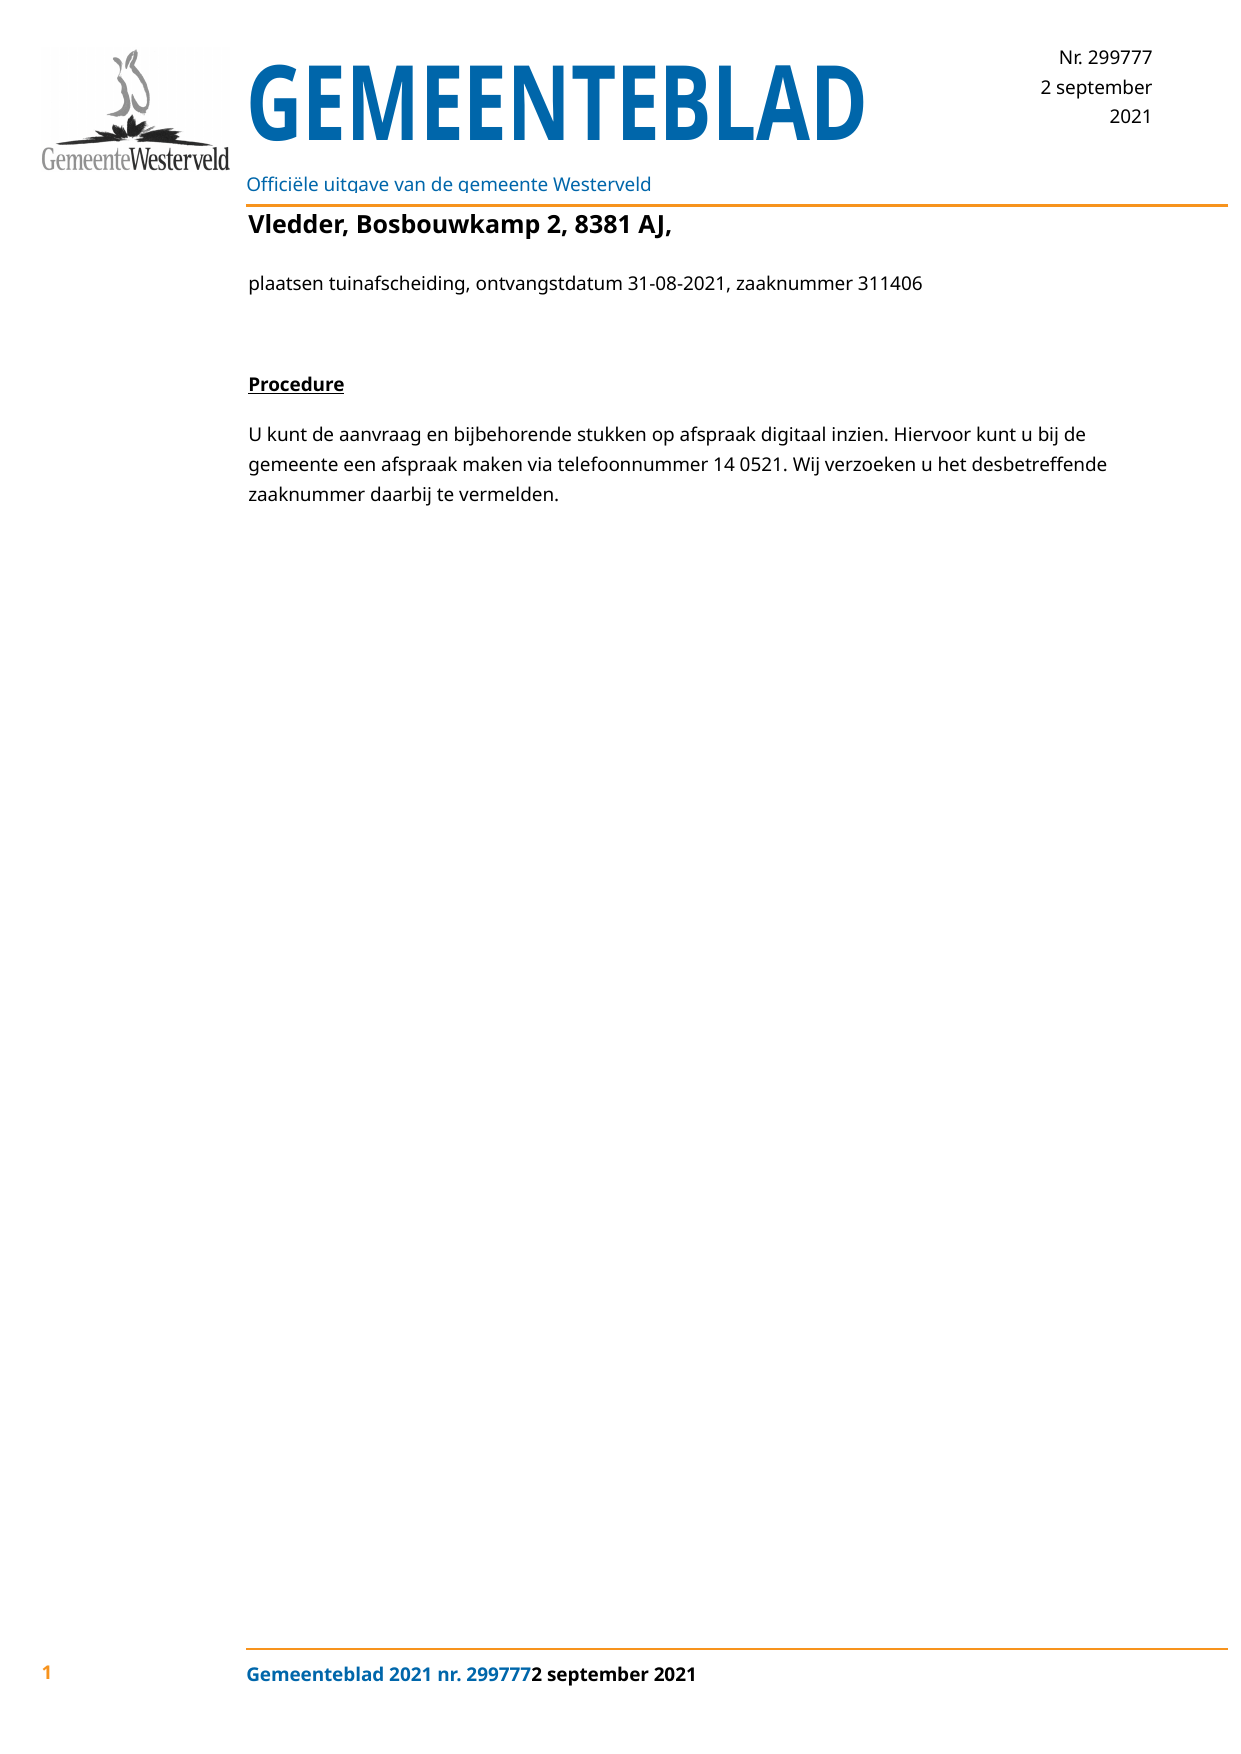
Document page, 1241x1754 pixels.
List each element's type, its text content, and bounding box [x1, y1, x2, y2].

text Vledder, Bosbouwkamp 2, 8381 AJ, [248, 207, 1152, 241]
text plaatsen tuinafscheiding, ontvangstdatum 31-08-2021, zaaknummer 311406 [248, 270, 1152, 296]
picture [41, 47, 231, 172]
text Procedure [248, 371, 1152, 397]
text U kunt de aanvraag en bijbehorende stukken op afspraak digitaal inzien. Hiervoor kunt u bij de gemeente een afspraak maken via telefoonnummer 14 0521. Wij verzoeken u het desbetreffende zaaknummer daarbij te vermelden. [248, 422, 1152, 506]
